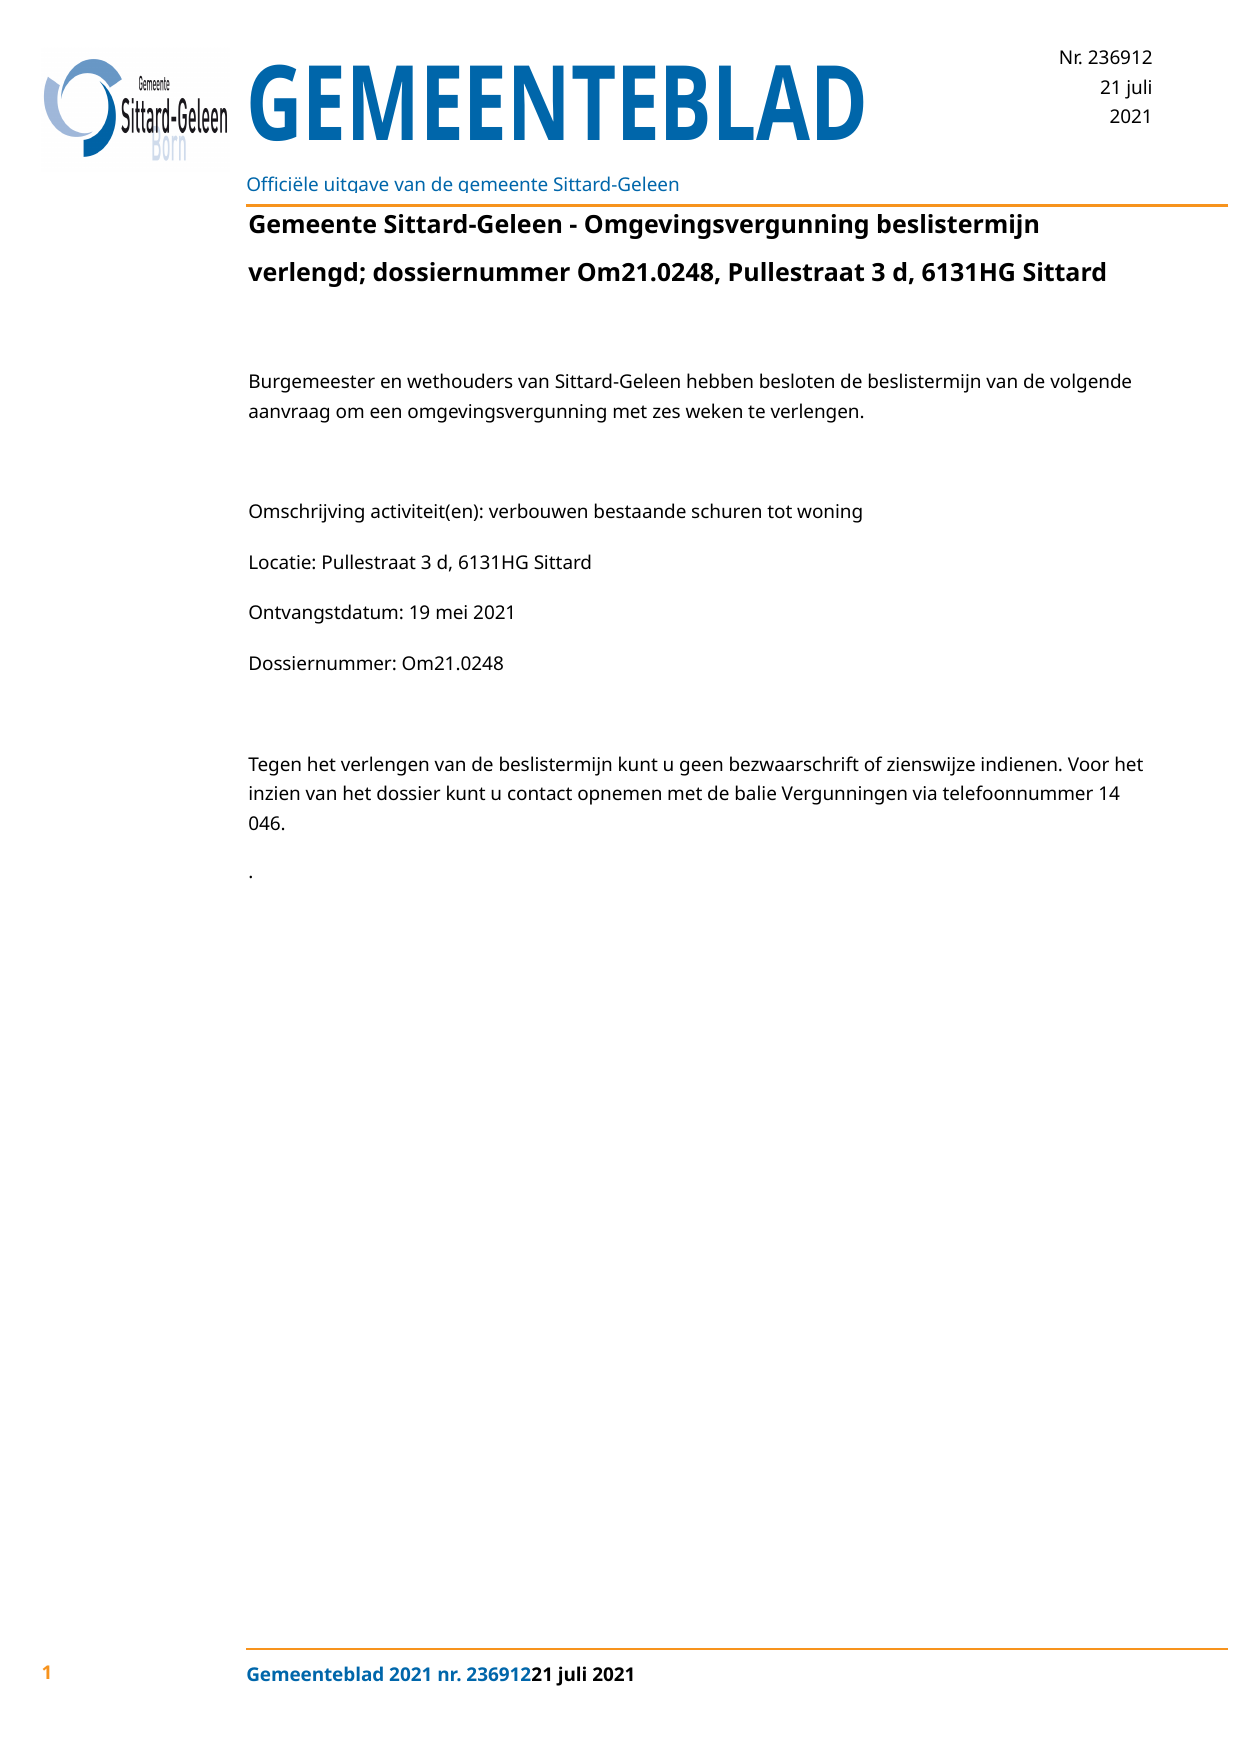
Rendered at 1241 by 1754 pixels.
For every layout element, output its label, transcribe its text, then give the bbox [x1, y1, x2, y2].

text Gemeente Sittard-Geleen - Omgevingsvergunning beslistermijn verlengd; dossiernummer Om21.0248, Pullestraat 3 d, 6131HG Sittard [248, 207, 1152, 288]
text Dossiernummer: Om21.0248 [248, 650, 1152, 676]
text Burgemeester en wethouders van Sittard-Geleen hebben besloten de beslistermijn van de volgende aanvraag om een omgevingsvergunning met zes weken te verlengen. [248, 368, 1152, 424]
text Ontvangstdatum: 19 mei 2021 [248, 599, 1152, 625]
picture [41, 47, 231, 172]
text Tegen het verlengen van de beslistermijn kunt u geen bezwaarschrift of zienswijze indienen. Voor het inzien van het dossier kunt u contact opnemen met de balie Vergunningen via telefoonnummer 14 046. [248, 751, 1152, 836]
text Omschrijving activiteit(en): verbouwen bestaande schuren tot woning [248, 499, 1152, 524]
text Locatie: Pullestraat 3 d, 6131HG Sittard [248, 549, 1152, 575]
text . [248, 858, 1152, 883]
